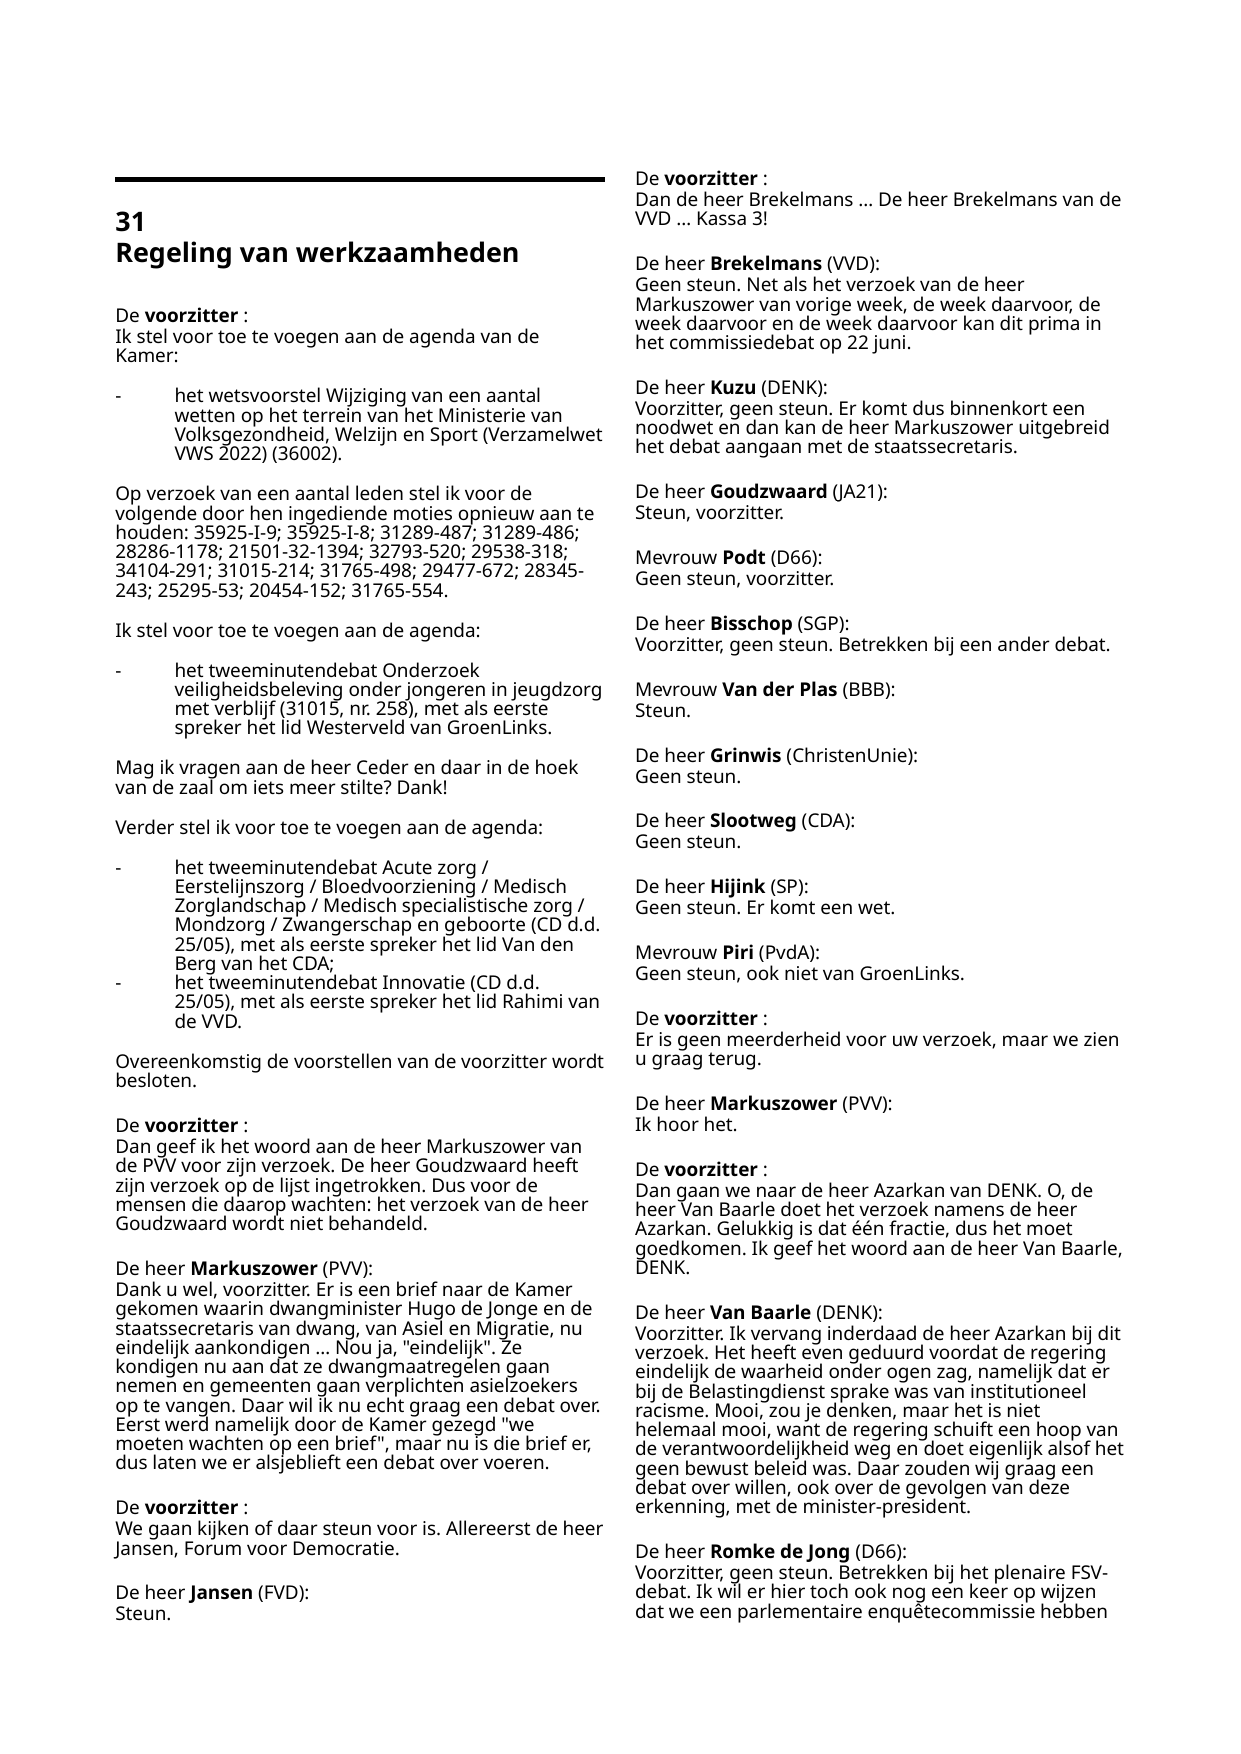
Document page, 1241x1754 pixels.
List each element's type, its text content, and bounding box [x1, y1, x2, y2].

text De heer Grinwis (ChristenUnie): [635, 742, 1125, 768]
text Op verzoek van een aantal leden stel ik voor de volgende door hen ingediende moties opnieuw aan te houden: 35925-I-9; 35925-I-8; 31289-487; 31289-486; 28286-1178; 21501-32-1394; 32793-520; 29538-318; 34104-291; 31015-214; 31765-498; 29477-672; 28345-243; 25295-53; 20454-152; 31765-554. [115, 485, 605, 601]
text Dank u wel, voorzitter. Er is een brief naar de Kamer gekomen waarin dwangminister Hugo de Jonge en de staatssecretaris van dwang, van Asiel en Migratie, nu eindelijk aankondigen … Nou ja, "eindelijk". Ze kondigen nu aan dat ze dwangmaatregelen gaan nemen en gemeenten gaan verplichten asielzoekers op te vangen. Daar wil ik nu echt graag een debat over. Eerst werd namelijk door de Kamer gezegd "we moeten wachten op een brief", maar nu is die brief er, dus laten we er alsjeblieft een debat over voeren. [115, 1281, 605, 1474]
text Geen steun. [635, 768, 1125, 787]
text Steun. [635, 702, 1125, 721]
text Geen steun. [635, 833, 1125, 853]
list het tweeminutendebat Acute zorg / Eerstelijnszorg / Bloedvoorziening / Medisch Zorglandschap / Medisch specialistische zorg / Mondzorg / Zwangerschap en geboorte (CD d.d. 25/05), met als eerste spreker het lid Van den Berg van het CDA; [115, 859, 605, 974]
list het tweeminutendebat Innovatie (CD d.d. 25/05), met als eerste spreker het lid Rahimi van de VVD. [115, 974, 605, 1032]
text Voorzitter, geen steun. Er komt dus binnenkort een noodwet en dan kan de heer Markuszower uitgebreid het debat aangaan met de staatssecretaris. [635, 400, 1125, 458]
text De heer Kuzu (DENK): [635, 374, 1125, 400]
text Ik stel voor toe te voegen aan de agenda: [115, 622, 605, 641]
text Verder stel ik voor toe te voegen aan de agenda: [115, 819, 605, 838]
text De heer Romke de Jong (D66): [635, 1538, 1125, 1564]
text De voorzitter : [635, 1156, 1125, 1182]
list het wetsvoorstel Wijziging van een aantal wetten op het terrein van het Ministerie van Volksgezondheid, Welzijn en Sport (Verzamelwet VWS 2022) (36002). [115, 387, 605, 464]
text Voorzitter, geen steun. Betrekken bij een ander debat. [635, 636, 1125, 655]
text Regeling van werkzaamheden [115, 239, 605, 283]
text Voorzitter, geen steun. Betrekken bij het plenaire FSV-debat. Ik wil er hier toch ook nog een keer op wijzen dat we een parlementaire enquêtecommissie hebben [635, 1564, 1125, 1622]
text De voorzitter : [115, 302, 605, 328]
text 31 [115, 203, 605, 239]
text Ik hoor het. [635, 1116, 1125, 1135]
text De heer Markuszower (PVV): [115, 1255, 605, 1281]
text Geen steun, ook niet van GroenLinks. [635, 965, 1125, 984]
list het tweeminutendebat Onderzoek veiligheidsbeleving onder jongeren in jeugdzorg met verblijf (31015, nr. 258), met als eerste spreker het lid Westerveld van GroenLinks. [115, 662, 605, 739]
text Steun. [115, 1605, 605, 1624]
text De voorzitter : [115, 1494, 605, 1520]
text De voorzitter : [635, 165, 1125, 191]
text Ik stel voor toe te voegen aan de agenda van de Kamer: [115, 328, 605, 367]
text Dan de heer Brekelmans … De heer Brekelmans van de VVD … Kassa 3! [635, 191, 1125, 230]
text Dan gaan we naar de heer Azarkan van DENK. O, de heer Van Baarle doet het verzoek namens de heer Azarkan. Gelukkig is dat één fractie, dus het moet goedkomen. Ik geef het woord aan de heer Van Baarle, DENK. [635, 1182, 1125, 1278]
text De heer Hijink (SP): [635, 873, 1125, 899]
text Mevrouw Piri (PvdA): [635, 939, 1125, 965]
text We gaan kijken of daar steun voor is. Allereerst de heer Jansen, Forum voor Democratie. [115, 1520, 605, 1559]
text De heer Jansen (FVD): [115, 1579, 605, 1605]
text De heer Goudzwaard (JA21): [635, 478, 1125, 504]
text Voorzitter. Ik vervang inderdaad de heer Azarkan bij dit verzoek. Het heeft even geduurd voordat de regering eindelijk de waarheid onder ogen zag, namelijk dat er bij de Belastingdienst sprake was van institutioneel racisme. Mooi, zou je denken, maar het is niet helemaal mooi, want de regering schuift een hoop van de verantwoordelijkheid weg en doet eigenlijk alsof het geen bewust beleid was. Daar zouden wij graag een debat over willen, ook over de gevolgen van deze erkenning, met de minister-president. [635, 1325, 1125, 1517]
text Dan geef ik het woord aan de heer Markuszower van de PVV voor zijn verzoek. De heer Goudzwaard heeft zijn verzoek op de lijst ingetrokken. Dus voor de mensen die daarop wachten: het verzoek van de heer Goudzwaard wordt niet behandeld. [115, 1138, 605, 1234]
text De heer Van Baarle (DENK): [635, 1299, 1125, 1325]
text De voorzitter : [635, 1005, 1125, 1031]
text Mevrouw Podt (D66): [635, 544, 1125, 570]
text Geen steun, voorzitter. [635, 570, 1125, 589]
text Er is geen meerderheid voor uw verzoek, maar we zien u graag terug. [635, 1031, 1125, 1069]
text Steun, voorzitter. [635, 504, 1125, 523]
text Overeenkomstig de voorstellen van de voorzitter wordt besloten. [115, 1053, 605, 1091]
text De voorzitter : [115, 1112, 605, 1138]
text Mevrouw Van der Plas (BBB): [635, 676, 1125, 702]
text Geen steun. Net als het verzoek van de heer Markuszower van vorige week, de week daarvoor, de week daarvoor en de week daarvoor kan dit prima in het commissiedebat op 22 juni. [635, 276, 1125, 353]
text De heer Bisschop (SGP): [635, 610, 1125, 636]
text Geen steun. Er komt een wet. [635, 899, 1125, 918]
text De heer Markuszower (PVV): [635, 1090, 1125, 1116]
text De heer Brekelmans (VVD): [635, 251, 1125, 276]
text De heer Slootweg (CDA): [635, 808, 1125, 833]
text Mag ik vragen aan de heer Ceder en daar in de hoek van de zaal om iets meer stilte? Dank! [115, 759, 605, 798]
